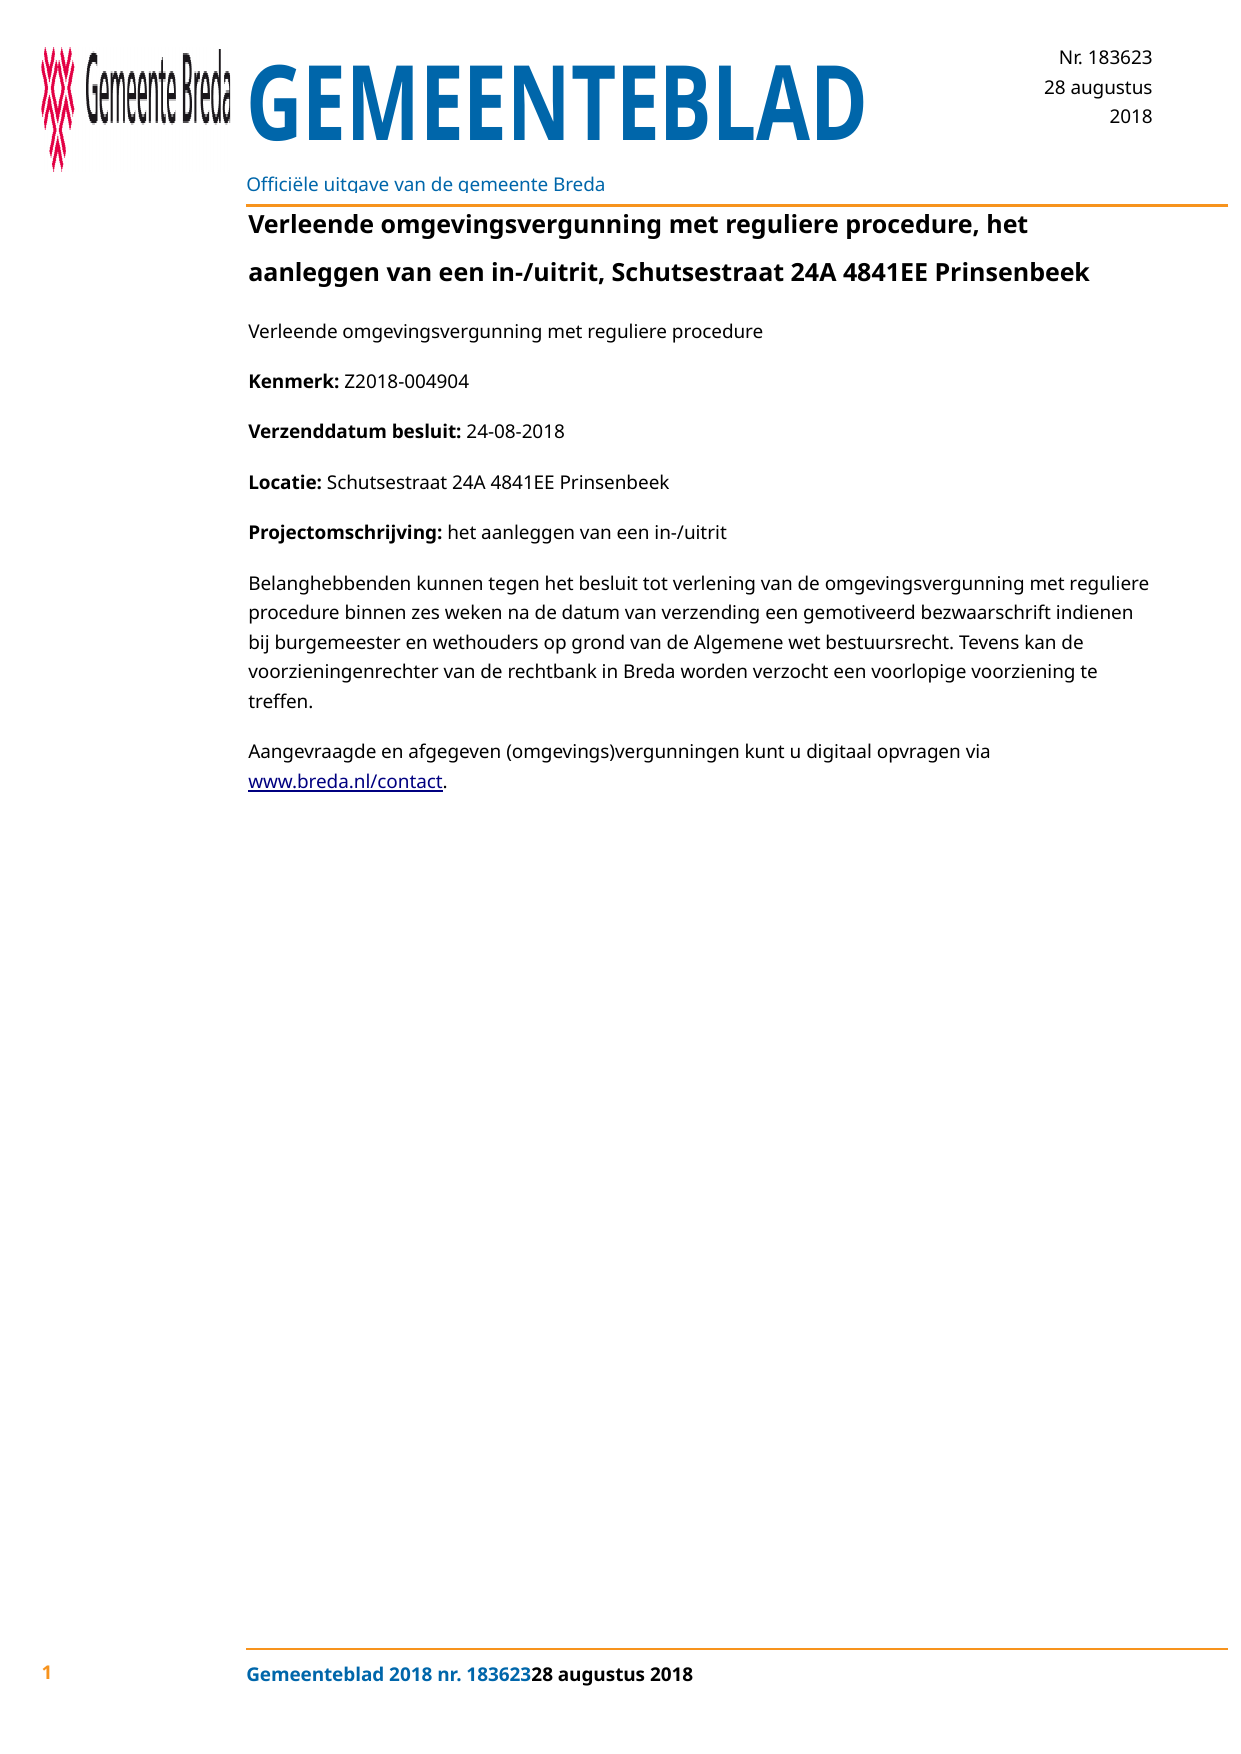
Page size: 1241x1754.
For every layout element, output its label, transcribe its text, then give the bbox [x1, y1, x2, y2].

text Verzenddatum besluit: 24-08-2018 [248, 419, 1152, 444]
text Verleende omgevingsvergunning met reguliere procedure, het aanleggen van een in-/uitrit, Schutsestraat 24A 4841EE Prinsenbeek [248, 207, 1152, 288]
text Kenmerk: Z2018-004904 [248, 368, 1152, 394]
text Projectomschrijving: het aanleggen van een in-/uitrit [248, 519, 1152, 545]
text Verleende omgevingsvergunning met reguliere procedure [248, 318, 1152, 344]
text Aangevraagde en afgegeven (omgevings)vergunningen kunt u digitaal opvragen via www.breda.nl/contact. [248, 739, 1152, 794]
text Belanghebbenden kunnen tegen het besluit tot verlening van de omgevingsvergunning met reguliere procedure binnen zes weken na de datum van verzending een gemotiveerd bezwaarschrift indienen bij burgemeester en wethouders op grond van de Algemene wet bestuursrecht. Tevens kan de voorzieningenrechter van de rechtbank in Breda worden verzocht een voorlopige voorziening te treffen. [248, 570, 1152, 714]
picture [41, 47, 231, 172]
text Locatie: Schutsestraat 24A 4841EE Prinsenbeek [248, 469, 1152, 495]
